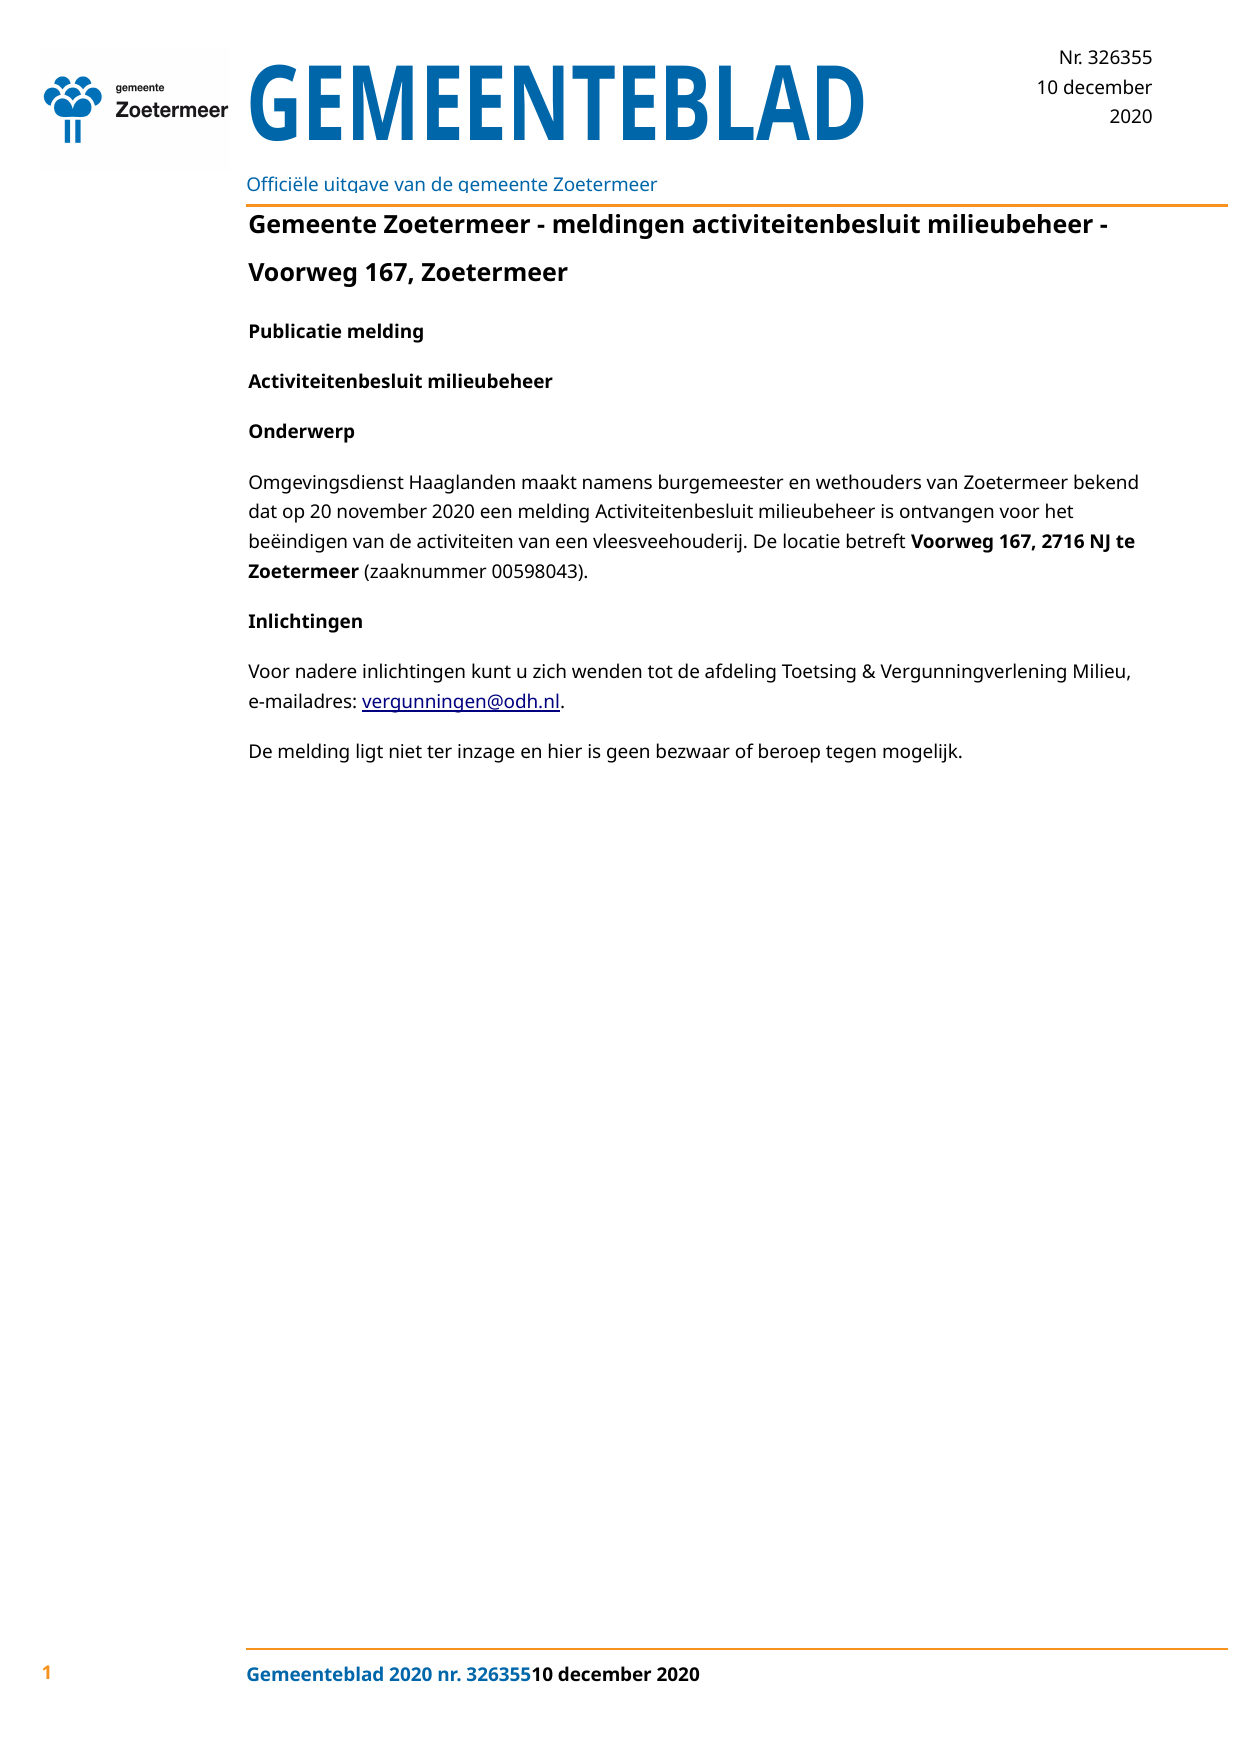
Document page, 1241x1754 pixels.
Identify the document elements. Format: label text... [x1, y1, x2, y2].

text Voor nadere inlichtingen kunt u zich wenden tot de afdeling Toetsing & Vergunningverlening Milieu, e-mailadres: vergunningen@odh.nl. [248, 659, 1152, 714]
text Gemeente Zoetermeer - meldingen activiteitenbesluit milieubeheer - Voorweg 167, Zoetermeer [248, 207, 1152, 288]
picture [41, 47, 231, 172]
text Omgevingsdienst Haaglanden maakt namens burgemeester en wethouders van Zoetermeer bekend dat op 20 november 2020 een melding Activiteitenbesluit milieubeheer is ontvangen voor het beëindigen van de activiteiten van een vleesveehouderij. De locatie betreft Voorweg 167, 2716 NJ te Zoetermeer (zaaknummer 00598043). [248, 469, 1152, 584]
text De melding ligt niet ter inzage en hier is geen bezwaar of beroep tegen mogelijk. [248, 739, 1152, 764]
text Inlichtingen [248, 608, 1152, 634]
text Publicatie melding [248, 318, 1152, 344]
text Onderwerp [248, 419, 1152, 444]
text Activiteitenbesluit milieubeheer [248, 368, 1152, 394]
